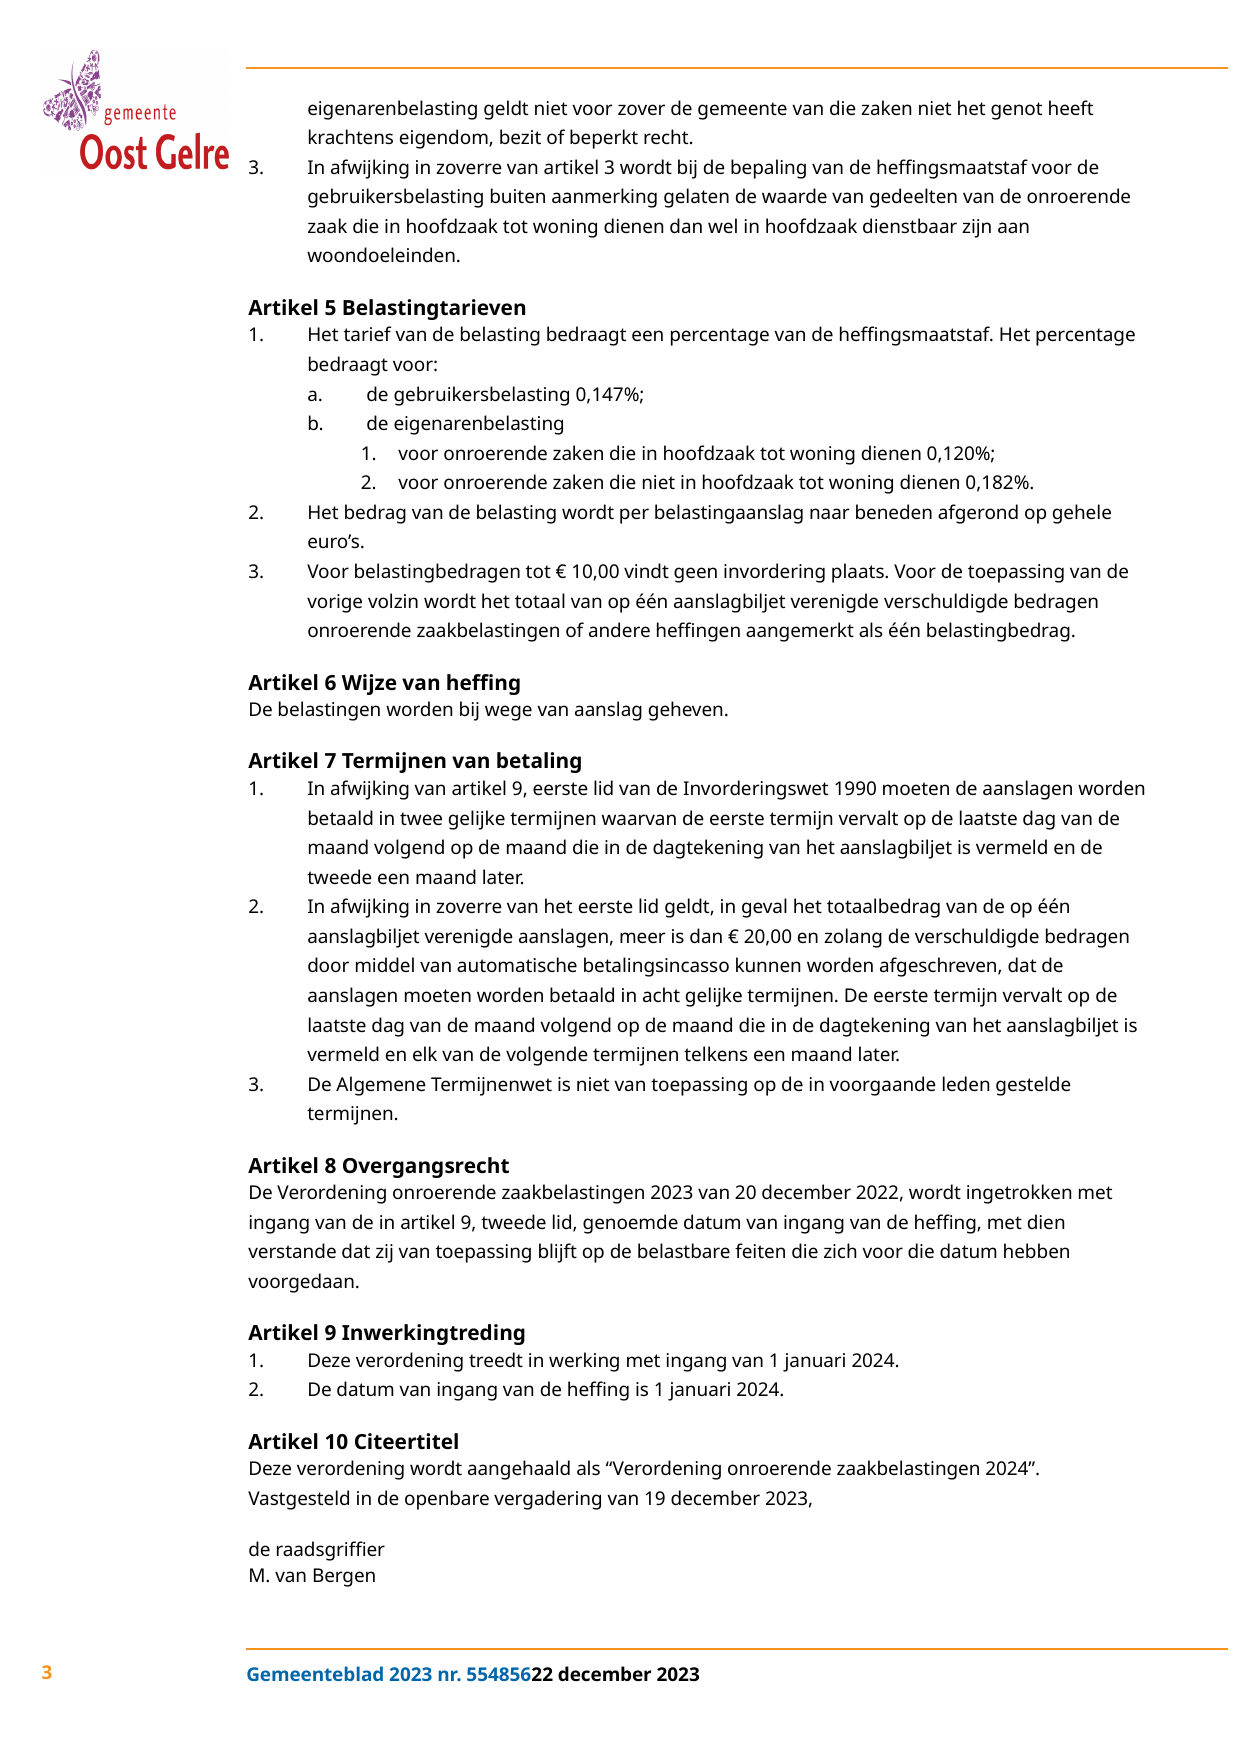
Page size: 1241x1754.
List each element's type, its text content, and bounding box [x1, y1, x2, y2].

text De belastingen worden bij wege van aanslag geheven. [248, 696, 1152, 722]
list In afwijking in zoverre van artikel 3 wordt bij de bepaling van de heffingsmaatstaf voor de gebruikersbelasting buiten aanmerking gelaten de waarde van gedeelten van de onroerende zaak die in hoofdzaak tot woning dienen dan wel in hoofdzaak dienstbaar zijn aan woondoeleinden. [248, 154, 1152, 268]
list voor onroerende zaken die niet in hoofdzaak tot woning dienen 0,182%. [361, 469, 1152, 495]
text Artikel 6 Wijze van heffing [248, 668, 1152, 696]
list Deze verordening treedt in werking met ingang van 1 januari 2024. [248, 1347, 1152, 1373]
text Artikel 5 Belastingtarieven [248, 293, 1152, 322]
text Artikel 8 Overgangsrecht [248, 1151, 1152, 1179]
list De datum van ingang van de heffing is 1 januari 2024. [248, 1377, 1152, 1402]
text Artikel 7 Termijnen van betaling [248, 747, 1152, 775]
list de eigenarenbelasting [307, 410, 1152, 436]
list De Algemene Termijnenwet is niet van toepassing op de in voorgaande leden gestelde termijnen. [248, 1071, 1152, 1126]
list Het tarief van de belasting bedraagt een percentage van de heffingsmaatstaf. Het percentage bedraagt voor: [248, 322, 1152, 377]
list voor onroerende zaken die in hoofdzaak tot woning dienen 0,120%; [361, 440, 1152, 466]
text de raadsgriffier [248, 1536, 1152, 1562]
text Deze verordening wordt aangehaald als “Verordening onroerende zaakbelastingen 2024”. [248, 1455, 1152, 1481]
list de gebruikersbelasting 0,147%; [307, 381, 1152, 406]
list eigenarenbelasting geldt niet voor zover de gemeente van die zaken niet het genot heeft krachtens eigendom, bezit of beperkt recht. [248, 95, 1152, 150]
text Artikel 10 Citeertitel [248, 1427, 1152, 1455]
list In afwijking in zoverre van het eerste lid geldt, in geval het totaalbedrag van de op één aanslagbiljet verenigde aanslagen, meer is dan € 20,00 en zolang de verschuldigde bedragen door middel van automatische betalingsincasso kunnen worden afgeschreven, dat de aanslagen moeten worden betaald in acht gelijke termijnen. De eerste termijn vervalt op de laatste dag van de maand volgend op de maand die in de dagtekening van het aanslagbiljet is vermeld en elk van de volgende termijnen telkens een maand later. [248, 893, 1152, 1067]
text Vastgesteld in de openbare vergadering van 19 december 2023, [248, 1485, 1152, 1511]
list Het bedrag van de belasting wordt per belastingaanslag naar beneden afgerond op gehele euro’s. [248, 499, 1152, 554]
text De Verordening onroerende zaakbelastingen 2023 van 20 december 2022, wordt ingetrokken met ingang van de in artikel 9, tweede lid, genoemde datum van ingang van de heffing, met dien verstande dat zij van toepassing blijft op de belastbare feiten die zich voor die datum hebben voorgedaan. [248, 1179, 1152, 1294]
list In afwijking van artikel 9, eerste lid van de Invorderingswet 1990 moeten de aanslagen worden betaald in twee gelijke termijnen waarvan de eerste termijn vervalt op de laatste dag van de maand volgend op de maand die in de dagtekening van het aanslagbiljet is vermeld en de tweede een maand later. [248, 775, 1152, 889]
list Voor belastingbedragen tot € 10,00 vindt geen invordering plaats. Voor de toepassing van de vorige volzin wordt het totaal van op één aanslagbiljet verenigde verschuldigde bedragen onroerende zaakbelastingen of andere heffingen aangemerkt als één belastingbedrag. [248, 558, 1152, 643]
text M. van Bergen [248, 1562, 1152, 1588]
text Artikel 9 Inwerkingtreding [248, 1318, 1152, 1347]
picture [41, 47, 231, 172]
